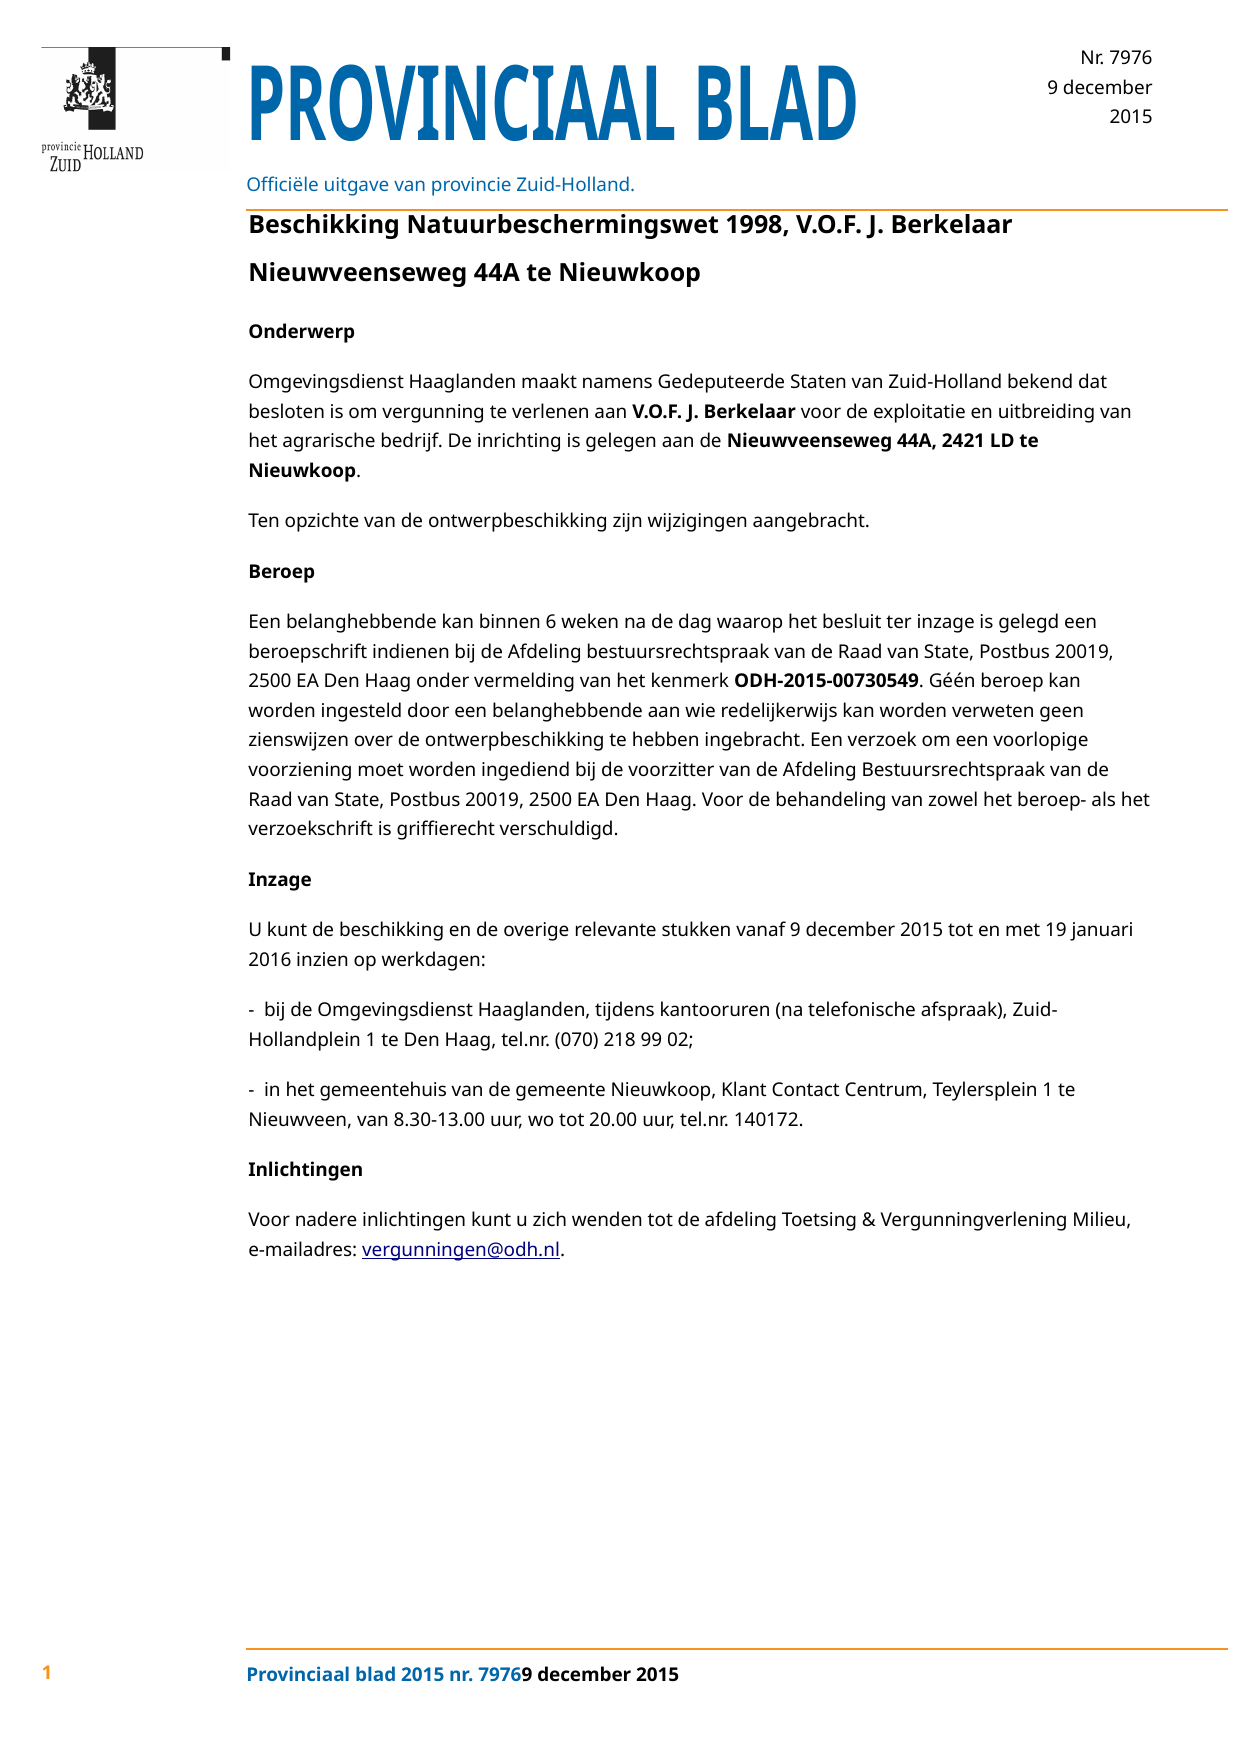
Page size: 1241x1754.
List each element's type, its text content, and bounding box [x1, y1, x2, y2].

text Voor nadere inlichtingen kunt u zich wenden tot de afdeling Toetsing & Vergunningverlening Milieu, e-mailadres: vergunningen@odh.nl. [248, 1207, 1152, 1262]
text - bij de Omgevingsdienst Haaglanden, tijdens kantooruren (na telefonische afspraak), Zuid-Hollandplein 1 te Den Haag, tel.nr. (070) 218 99 02; [248, 996, 1152, 1052]
text - in het gemeentehuis van de gemeente Nieuwkoop, Klant Contact Centrum, Teylersplein 1 te Nieuwveen, van 8.30-13.00 uur, wo tot 20.00 uur, tel.nr. 140172. [248, 1076, 1152, 1132]
text Inzage [248, 866, 1152, 892]
text Ten opzichte van de ontwerpbeschikking zijn wijzigingen aangebracht. [248, 507, 1152, 533]
text Een belanghebbende kan binnen 6 weken na de dag waarop het besluit ter inzage is gelegd een beroepschrift indienen bij de Afdeling bestuursrechtspraak van de Raad van State, Postbus 20019, 2500 EA Den Haag onder vermelding van het kenmerk ODH-2015-00730549. Géén beroep kan worden ingesteld door een belanghebbende aan wie redelijkerwijs kan worden verweten geen zienswijzen over de ontwerpbeschikking te hebben ingebracht. Een verzoek om een voorlopige voorziening moet worden ingediend bij de voorzitter van de Afdeling Bestuursrechtspraak van de Raad van State, Postbus 20019, 2500 EA Den Haag. Voor de behandeling van zowel het beroep- als het verzoekschrift is griffierecht verschuldigd. [248, 608, 1152, 841]
text Beroep [248, 558, 1152, 584]
text Inlichtingen [248, 1156, 1152, 1182]
text Beschikking Natuurbeschermingswet 1998, V.O.F. J. Berkelaar Nieuwveenseweg 44A te Nieuwkoop [248, 211, 1152, 288]
text Omgevingsdienst Haaglanden maakt namens Gedeputeerde Staten van Zuid-Holland bekend dat besloten is om vergunning te verlenen aan V.O.F. J. Berkelaar voor de exploitatie en uitbreiding van het agrarische bedrijf. De inrichting is gelegen aan de Nieuwveenseweg 44A, 2421 LD te Nieuwkoop. [248, 368, 1152, 483]
picture [41, 47, 231, 172]
text U kunt de beschikking en de overige relevante stukken vanaf 9 december 2015 tot en met 19 januari 2016 inzien op werkdagen: [248, 916, 1152, 972]
text Onderwerp [248, 318, 1152, 344]
